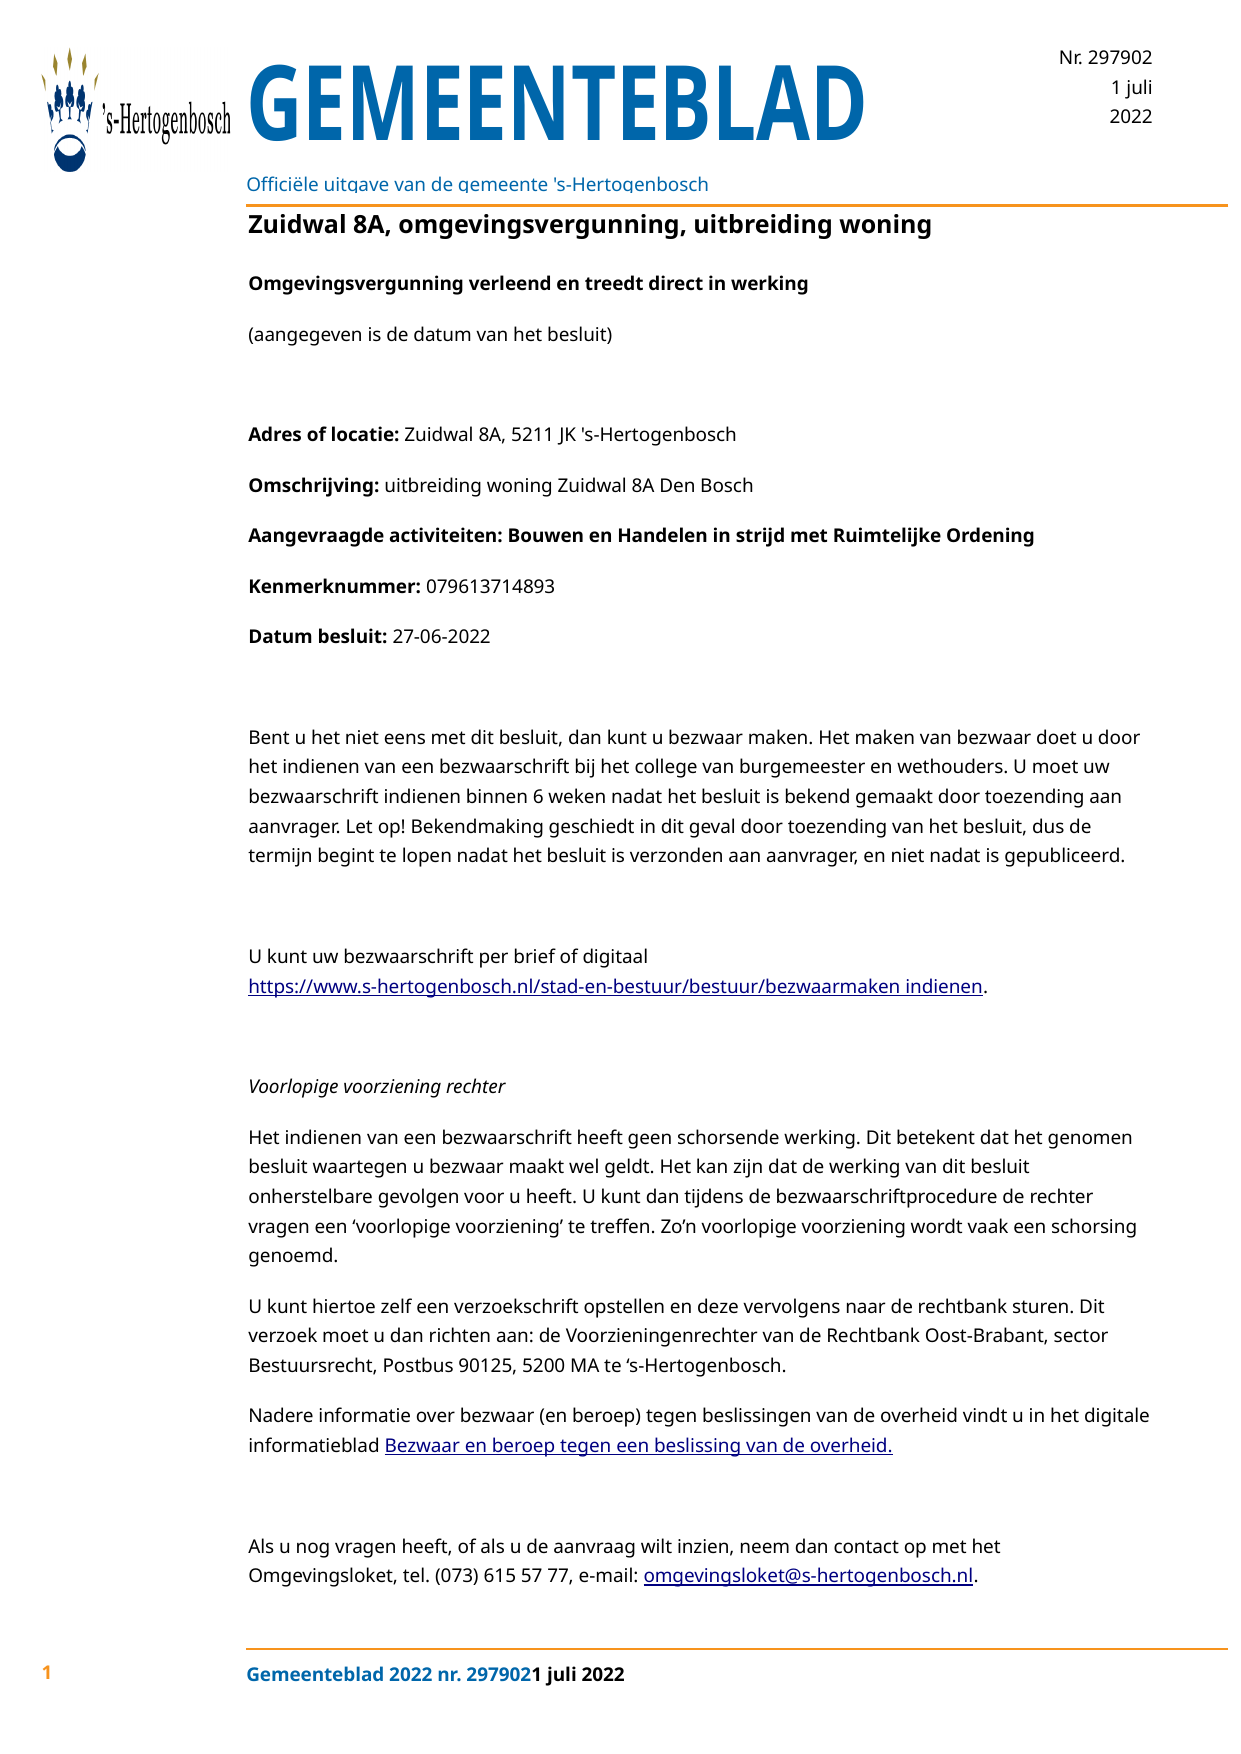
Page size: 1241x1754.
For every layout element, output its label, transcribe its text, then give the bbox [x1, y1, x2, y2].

text U kunt uw bezwaarschrift per brief of digitaal https://www.s-hertogenbosch.nl/stad-en-bestuur/bestuur/bezwaarmaken indienen. [248, 943, 1152, 998]
text (aangegeven is de datum van het besluit) [248, 321, 1152, 346]
text Adres of locatie: Zuidwal 8A, 5211 JK 's-Hertogenbosch [248, 422, 1152, 447]
text Kenmerknummer: 079613714893 [248, 573, 1152, 598]
picture [41, 47, 231, 172]
text U kunt hiertoe zelf een verzoekschrift opstellen en deze vervolgens naar de rechtbank sturen. Dit verzoek moet u dan richten aan: de Voorzieningenrechter van de Rechtbank Oost-Brabant, sector Bestuursrecht, Postbus 90125, 5200 MA te ‘s-Hertogenbosch. [248, 1293, 1152, 1378]
text Als u nog vragen heeft, of als u de aanvraag wilt inzien, neem dan contact op met het Omgevingsloket, tel. (073) 615 57 77, e-mail: omgevingsloket@s-hertogenbosch.nl. [248, 1533, 1152, 1588]
text Nadere informatie over bezwaar (en beroep) tegen beslissingen van de overheid vindt u in het digitale informatieblad Bezwaar en beroep tegen een beslissing van de overheid. [248, 1402, 1152, 1458]
text Datum besluit: 27-06-2022 [248, 623, 1152, 649]
text Het indienen van een bezwaarschrift heeft geen schorsende werking. Dit betekent dat het genomen besluit waartegen u bezwaar maakt wel geldt. Het kan zijn dat de werking van dit besluit onherstelbare gevolgen voor u heeft. U kunt dan tijdens de bezwaarschriftprocedure de rechter vragen een ‘voorlopige voorziening’ te treffen. Zo’n voorlopige voorziening wordt vaak een schorsing genoemd. [248, 1124, 1152, 1268]
text Aangevraagde activiteiten: Bouwen en Handelen in strijd met Ruimtelijke Ordening [248, 522, 1152, 548]
text Omschrijving: uitbreiding woning Zuidwal 8A Den Bosch [248, 472, 1152, 498]
text Zuidwal 8A, omgevingsvergunning, uitbreiding woning [248, 207, 1152, 241]
text Voorlopige voorziening rechter [248, 1074, 1152, 1099]
text Omgevingsvergunning verleend en treedt direct in werking [248, 270, 1152, 296]
text Bent u het niet eens met dit besluit, dan kunt u bezwaar maken. Het maken van bezwaar doet u door het indienen van een bezwaarschrift bij het college van burgemeester en wethouders. U moet uw bezwaarschrift indienen binnen 6 weken nadat het besluit is bekend gemaakt door toezending aan aanvrager. Let op! Bekendmaking geschiedt in dit geval door toezending van het besluit, dus de termijn begint te lopen nadat het besluit is verzonden aan aanvrager, en niet nadat is gepubliceerd. [248, 724, 1152, 868]
